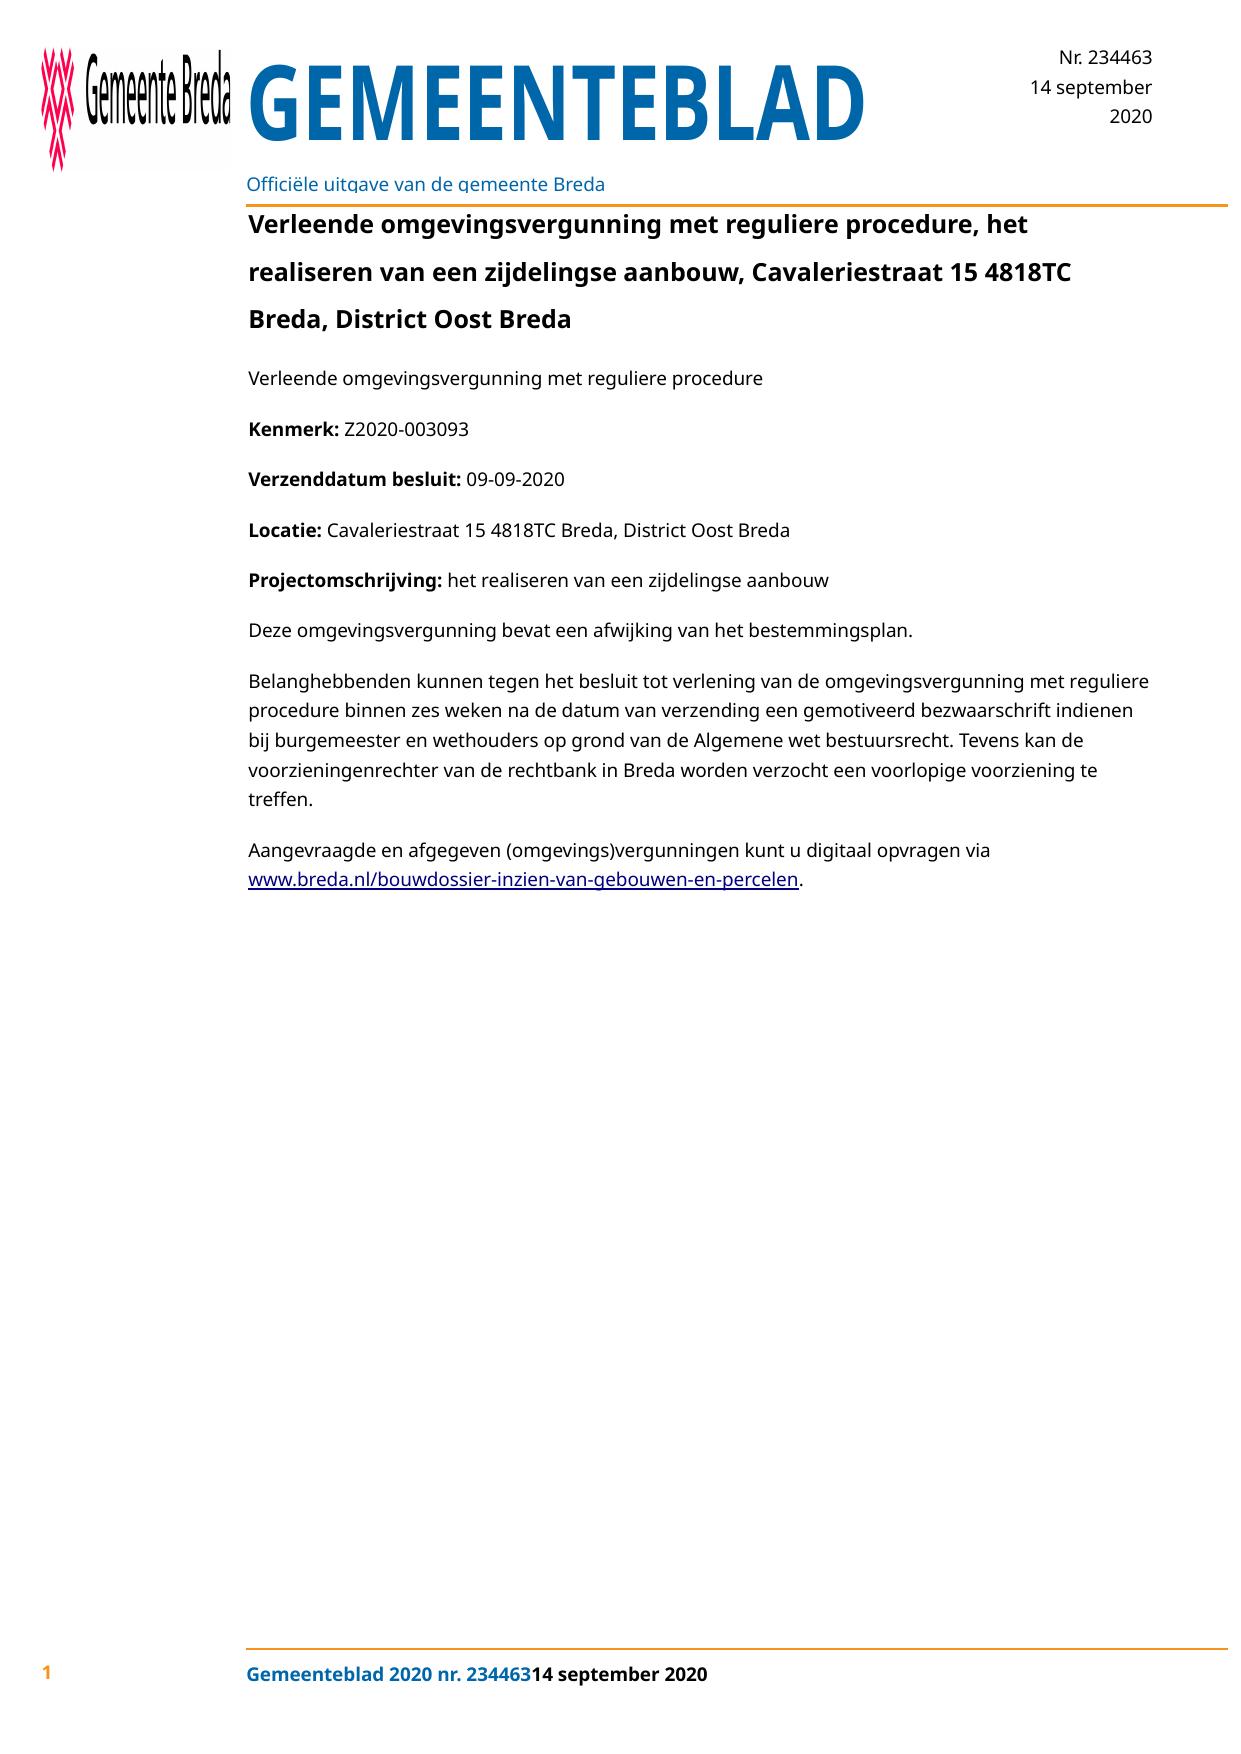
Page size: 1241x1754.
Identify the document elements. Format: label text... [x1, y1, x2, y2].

text Verleende omgevingsvergunning met reguliere procedure, het realiseren van een zijdelingse aanbouw, Cavaleriestraat 15 4818TC Breda, District Oost Breda [248, 207, 1152, 336]
text Verzenddatum besluit: 09-09-2020 [248, 466, 1152, 492]
text Belanghebbenden kunnen tegen het besluit tot verlening van de omgevingsvergunning met reguliere procedure binnen zes weken na de datum van verzending een gemotiveerd bezwaarschrift indienen bij burgemeester en wethouders op grond van de Algemene wet bestuursrecht. Tevens kan de voorzieningenrechter van de rechtbank in Breda worden verzocht een voorlopige voorziening te treffen. [248, 668, 1152, 812]
text Locatie: Cavaleriestraat 15 4818TC Breda, District Oost Breda [248, 517, 1152, 542]
text Deze omgevingsvergunning bevat een afwijking van het bestemmingsplan. [248, 618, 1152, 643]
text Projectomschrijving: het realiseren van een zijdelingse aanbouw [248, 567, 1152, 593]
picture [41, 47, 231, 172]
text Kenmerk: Z2020-003093 [248, 416, 1152, 442]
text Aangevraagde en afgegeven (omgevings)vergunningen kunt u digitaal opvragen via www.breda.nl/bouwdossier-inzien-van-gebouwen-en-percelen. [248, 837, 1152, 892]
text Verleende omgevingsvergunning met reguliere procedure [248, 366, 1152, 391]
